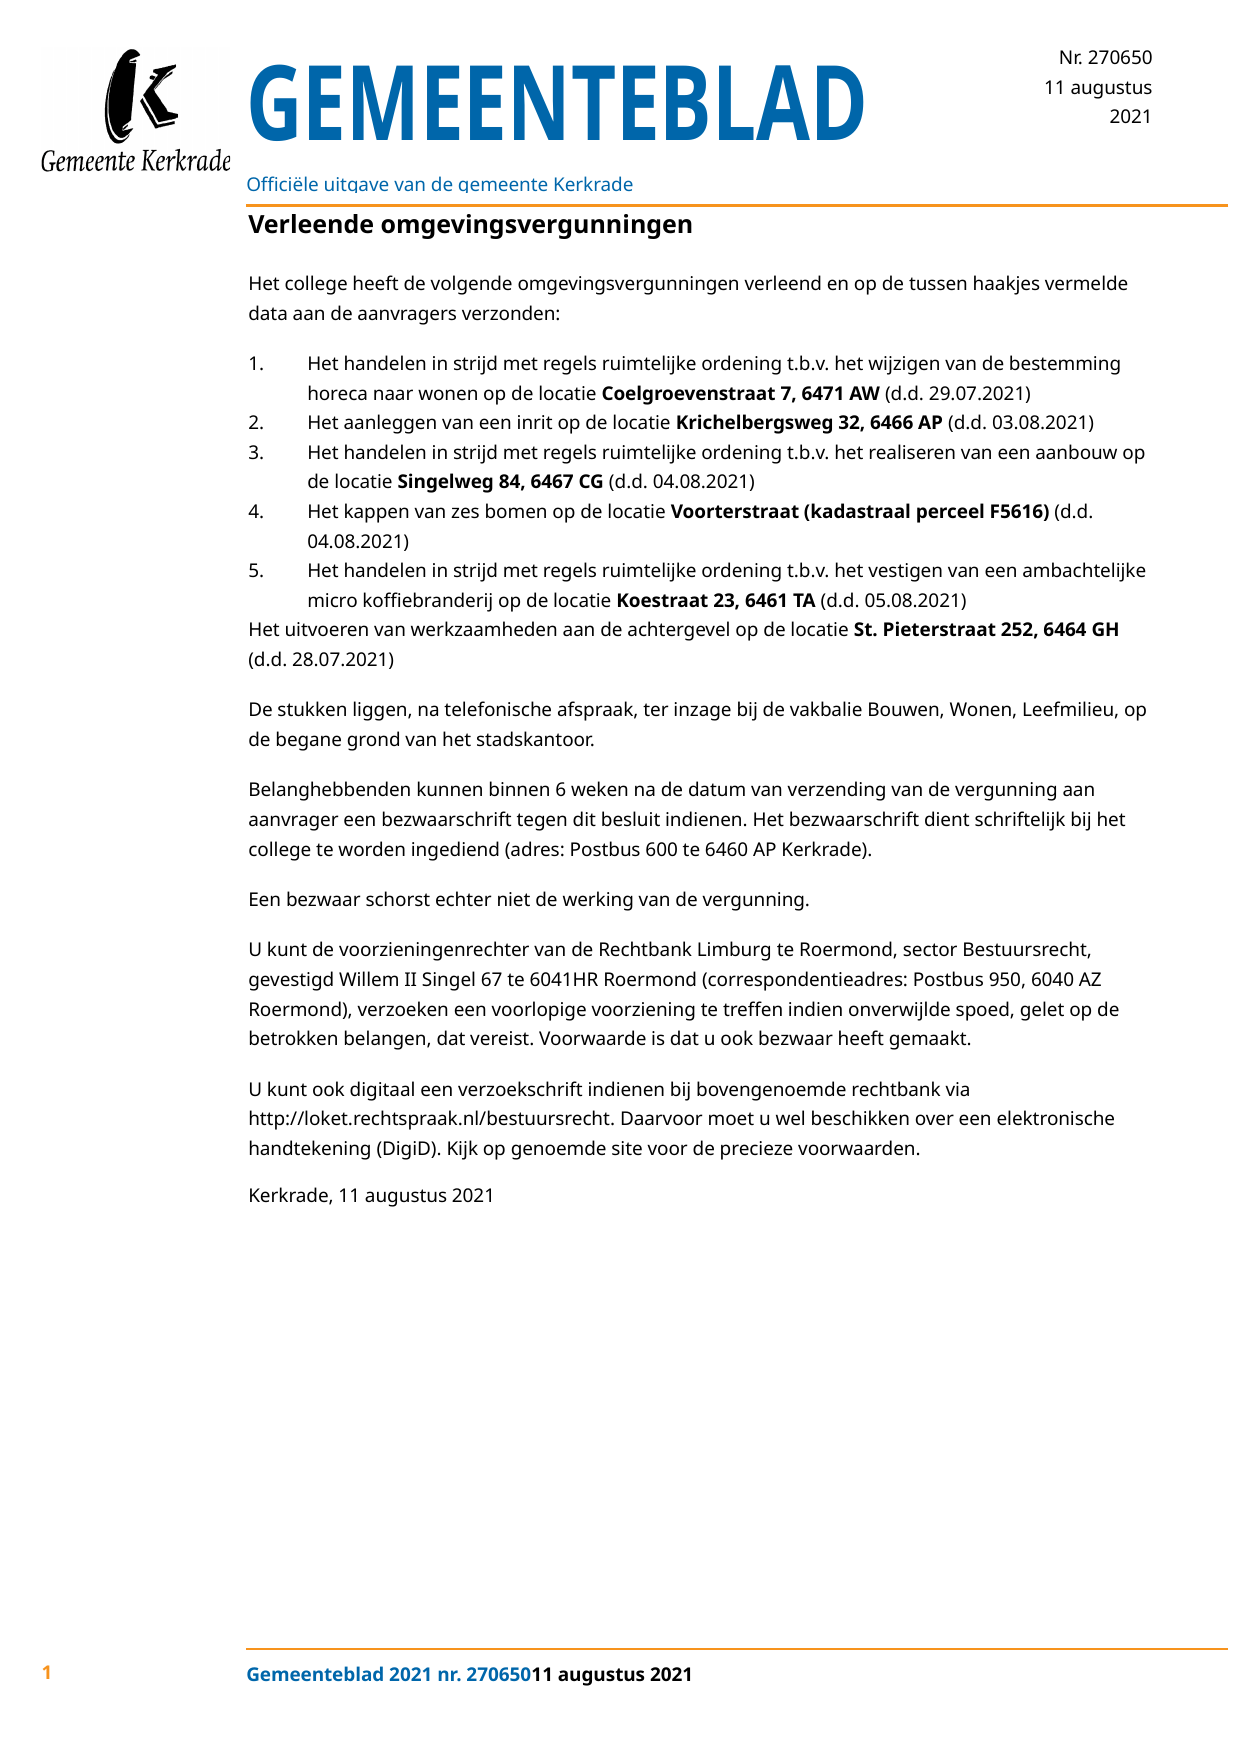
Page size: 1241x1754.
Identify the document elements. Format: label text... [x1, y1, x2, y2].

text Kerkrade, 11 augustus 2021 [248, 1183, 1152, 1208]
text Verleende omgevingsvergunningen [248, 207, 1152, 241]
text Het college heeft de volgende omgevingsvergunningen verleend en op de tussen haakjes vermelde data aan de aanvragers verzonden: [248, 270, 1152, 326]
text De stukken liggen, na telefonische afspraak, ter inzage bij de vakbalie Bouwen, Wonen, Leefmilieu, op de begane grond van het stadskantoor. [248, 697, 1152, 752]
list Het handelen in strijd met regels ruimtelijke ordening t.b.v. het realiseren van een aanbouw op de locatie Singelweg 84, 6467 CG (d.d. 04.08.2021) [248, 439, 1152, 494]
list Het aanleggen van een inrit op de locatie Krichelbergsweg 32, 6466 AP (d.d. 03.08.2021) [248, 409, 1152, 435]
text U kunt ook digitaal een verzoekschrift indienen bij bovengenoemde rechtbank via http://loket.rechtspraak.nl/bestuursrecht. Daarvoor moet u wel beschikken over een elektronische handtekening (DigiD). Kijk op genoemde site voor de precieze voorwaarden. [248, 1076, 1152, 1161]
picture [41, 47, 231, 172]
list Het kappen van zes bomen op de locatie Voorterstraat (kadastraal perceel F5616) (d.d. 04.08.2021) [248, 498, 1152, 553]
list Het handelen in strijd met regels ruimtelijke ordening t.b.v. het wijzigen van de bestemming horeca naar wonen op de locatie Coelgroevenstraat 7, 6471 AW (d.d. 29.07.2021) [248, 350, 1152, 406]
text Een bezwaar schorst echter niet de werking van de vergunning. [248, 886, 1152, 912]
text Het uitvoeren van werkzaamheden aan de achtergevel op de locatie St. Pieterstraat 252, 6464 GH (d.d. 28.07.2021) [248, 617, 1152, 672]
text U kunt de voorzieningenrechter van de Rechtbank Limburg te Roermond, sector Bestuursrecht, gevestigd Willem II Singel 67 te 6041HR Roermond (correspondentieadres: Postbus 950, 6040 AZ Roermond), verzoeken een voorlopige voorziening te treffen indien onverwijlde spoed, gelet op de betrokken belangen, dat vereist. Voorwaarde is dat u ook bezwaar heeft gemaakt. [248, 937, 1152, 1051]
text Belanghebbenden kunnen binnen 6 weken na de datum van verzending van de vergunning aan aanvrager een bezwaarschrift tegen dit besluit indienen. Het bezwaarschrift dient schriftelijk bij het college te worden ingediend (adres: Postbus 600 te 6460 AP Kerkrade). [248, 777, 1152, 861]
list Het handelen in strijd met regels ruimtelijke ordening t.b.v. het vestigen van een ambachtelijke micro koffiebranderij op de locatie Koestraat 23, 6461 TA (d.d. 05.08.2021) [248, 557, 1152, 613]
